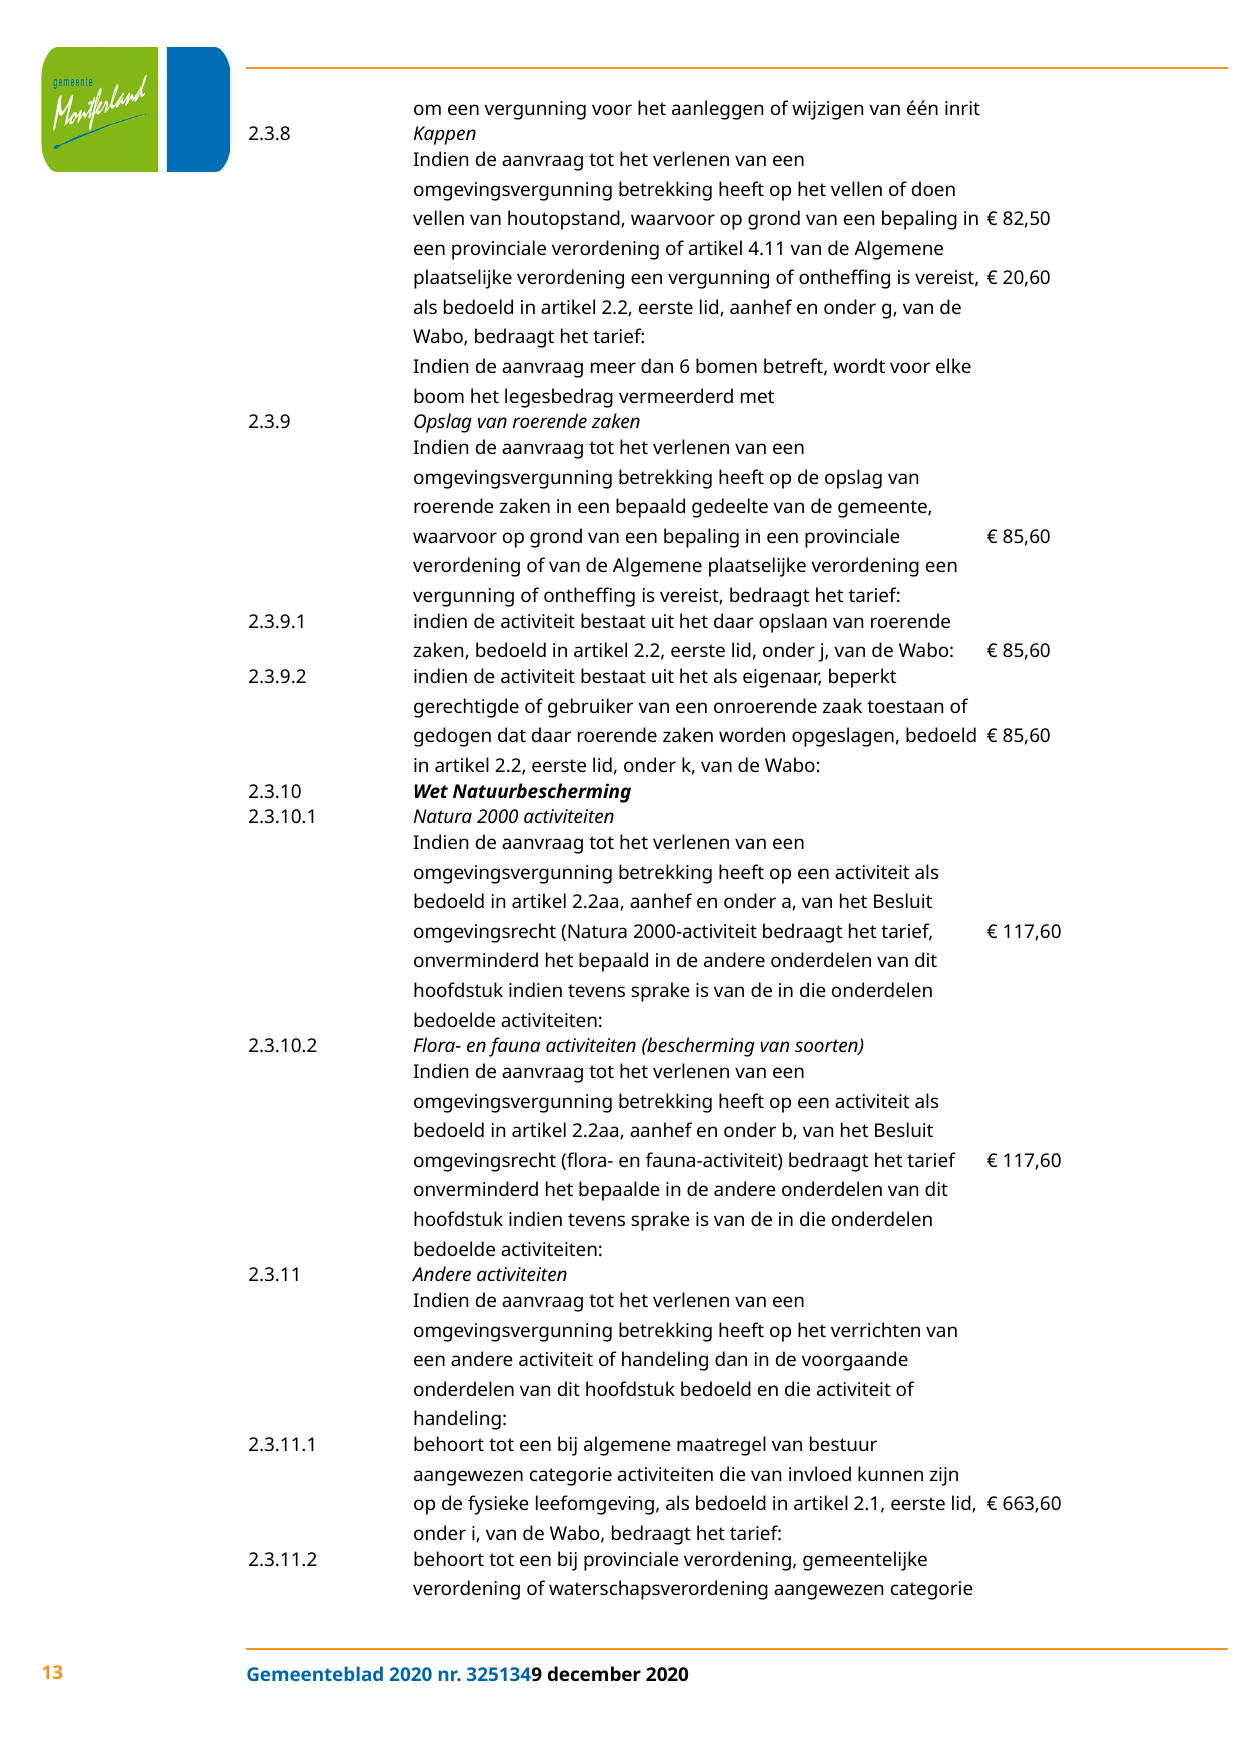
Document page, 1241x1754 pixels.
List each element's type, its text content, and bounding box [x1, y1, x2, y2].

table_cell 2.3.9 [248, 409, 413, 434]
table_cell Indien de aanvraag tot het verlenen van een omgevingsvergunning betrekking heeft op het verrichten van een andere activiteit of handeling dan in de voorgaande onderdelen van dit hoofdstuk bedoeld en die activiteit of handeling: [413, 1287, 987, 1431]
table_cell € 82,50 € 20,60 [987, 146, 1152, 409]
table_cell Indien de aanvraag tot het verlenen van een omgevingsvergunning betrekking heeft op het vellen of doen vellen van houtopstand, waarvoor op grond van een bepaling in een provinciale verordening of artikel 4.11 van de Algemene plaatselijke verordening een vergunning of ontheffing is vereist, als bedoeld in artikel 2.2, eerste lid, aanhef en onder g, van de Wabo, bedraagt het tarief: Indien de aanvraag meer dan 6 bomen betreft, wordt voor elke boom het legesbedrag vermeerderd met [413, 146, 987, 409]
table_cell 2.3.11.1 [248, 1431, 413, 1546]
table_cell [248, 434, 413, 608]
table_cell indien de activiteit bestaat uit het als eigenaar, beperkt gerechtigde of gebruiker van een onroerende zaak toestaan of gedogen dat daar roerende zaken worden opgeslagen, bedoeld in artikel 2.2, eerste lid, onder k, van de Wabo: [413, 663, 987, 778]
table_cell 2.3.10 [248, 778, 413, 803]
table_cell Kappen [413, 121, 987, 146]
table_cell € 117,60 [987, 829, 1152, 1032]
table_cell [987, 1287, 1152, 1431]
table_cell € 117,60 [987, 1058, 1152, 1261]
table_cell [987, 95, 1152, 121]
table_cell behoort tot een bij algemene maatregel van bestuur aangewezen categorie activiteiten die van invloed kunnen zijn op de fysieke leefomgeving, als bedoeld in artikel 2.1, eerste lid, onder i, van de Wabo, bedraagt het tarief: [413, 1431, 987, 1546]
table_cell Indien de aanvraag tot het verlenen van een omgevingsvergunning betrekking heeft op een activiteit als bedoeld in artikel 2.2aa, aanhef en onder b, van het Besluit omgevingsrecht (flora- en fauna-activiteit) bedraagt het tarief onverminderd het bepaalde in de andere onderdelen van dit hoofdstuk indien tevens sprake is van de in die onderdelen bedoelde activiteiten: [413, 1058, 987, 1261]
table_cell [987, 1546, 1152, 1601]
table_cell Natura 2000 activiteiten [413, 804, 987, 829]
table_cell [987, 409, 1152, 434]
table_cell Indien de aanvraag tot het verlenen van een omgevingsvergunning betrekking heeft op de opslag van roerende zaken in een bepaald gedeelte van de gemeente, waarvoor op grond van een bepaling in een provinciale verordening of van de Algemene plaatselijke verordening een vergunning of ontheffing is vereist, bedraagt het tarief: [413, 434, 987, 608]
picture [41, 47, 231, 172]
table_cell 2.3.9.1 [248, 608, 413, 663]
table_cell 2.3.9.2 [248, 663, 413, 778]
table_cell € 85,60 [987, 608, 1152, 663]
table_cell 2.3.10.2 [248, 1033, 413, 1058]
table_cell om een vergunning voor het aanleggen of wijzigen van één inrit [413, 95, 987, 121]
table_cell 2.3.11 [248, 1261, 413, 1287]
table_cell [248, 95, 413, 121]
table_cell Opslag van roerende zaken [413, 409, 987, 434]
table_cell Wet Natuurbescherming [413, 778, 987, 803]
table_cell 2.3.8 [248, 121, 413, 146]
table_cell [248, 829, 413, 1032]
table_cell [248, 1287, 413, 1431]
table_cell Flora- en fauna activiteiten (bescherming van soorten) [413, 1033, 987, 1058]
table_cell € 663,60 [987, 1431, 1152, 1546]
table_cell [987, 1261, 1152, 1287]
table_cell 2.3.11.2 [248, 1546, 413, 1601]
table_cell Andere activiteiten [413, 1261, 987, 1287]
table_cell € 85,60 [987, 663, 1152, 778]
table_cell [987, 121, 1152, 146]
table_cell [987, 1033, 1152, 1058]
table_cell [987, 778, 1152, 803]
table_cell Indien de aanvraag tot het verlenen van een omgevingsvergunning betrekking heeft op een activiteit als bedoeld in artikel 2.2aa, aanhef en onder a, van het Besluit omgevingsrecht (Natura 2000-activiteit bedraagt het tarief, onverminderd het bepaald in de andere onderdelen van dit hoofdstuk indien tevens sprake is van de in die onderdelen bedoelde activiteiten: [413, 829, 987, 1032]
table_cell indien de activiteit bestaat uit het daar opslaan van roerende zaken, bedoeld in artikel 2.2, eerste lid, onder j, van de Wabo: [413, 608, 987, 663]
table_cell behoort tot een bij provinciale verordening, gemeentelijke verordening of waterschapsverordening aangewezen categorie [413, 1546, 987, 1601]
table_cell € 85,60 [987, 434, 1152, 608]
table_cell 2.3.10.1 [248, 804, 413, 829]
table_cell [248, 1058, 413, 1261]
table_cell [248, 146, 413, 409]
table_cell [987, 804, 1152, 829]
